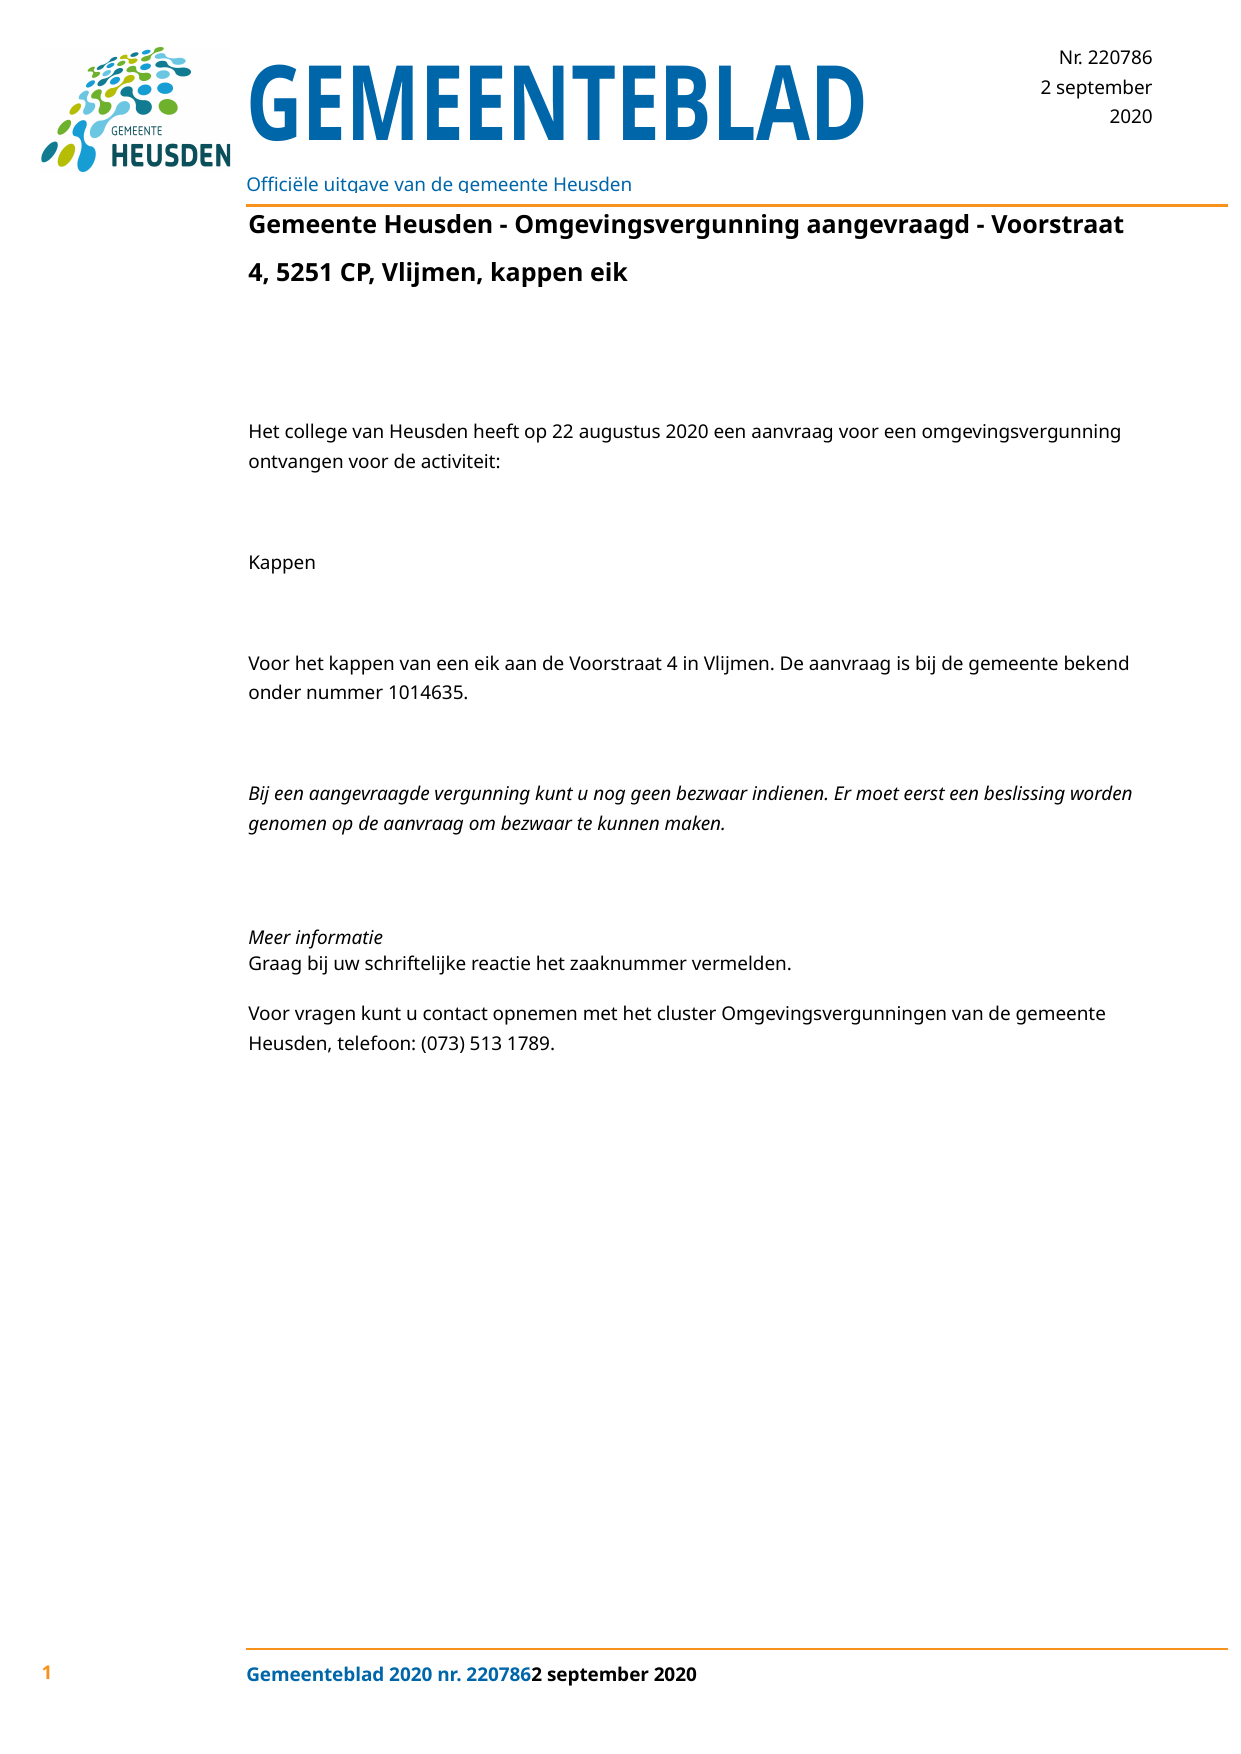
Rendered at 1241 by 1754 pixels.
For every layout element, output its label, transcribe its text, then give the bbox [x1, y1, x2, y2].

text Bij een aangevraagde vergunning kunt u nog geen bezwaar indienen. Er moet eerst een beslissing worden genomen op de aanvraag om bezwaar te kunnen maken. [248, 780, 1152, 836]
text Voor vragen kunt u contact opnemen met het cluster Omgevingsvergunningen van de gemeente Heusden, telefoon: (073) 513 1789. [248, 1001, 1152, 1056]
text Gemeente Heusden - Omgevingsvergunning aangevraagd - Voorstraat 4, 5251 CP, Vlijmen, kappen eik [248, 207, 1152, 288]
text Graag bij uw schriftelijke reactie het zaaknummer vermelden. [248, 950, 1152, 976]
text Meer informatie [248, 924, 1152, 950]
picture [41, 47, 231, 172]
text Voor het kappen van een eik aan de Voorstraat 4 in Vlijmen. De aanvraag is bij de gemeente bekend onder nummer 1014635. [248, 650, 1152, 705]
text Het college van Heusden heeft op 22 augustus 2020 een aanvraag voor een omgevingsvergunning ontvangen voor de activiteit: [248, 419, 1152, 474]
text Kappen [248, 549, 1152, 575]
